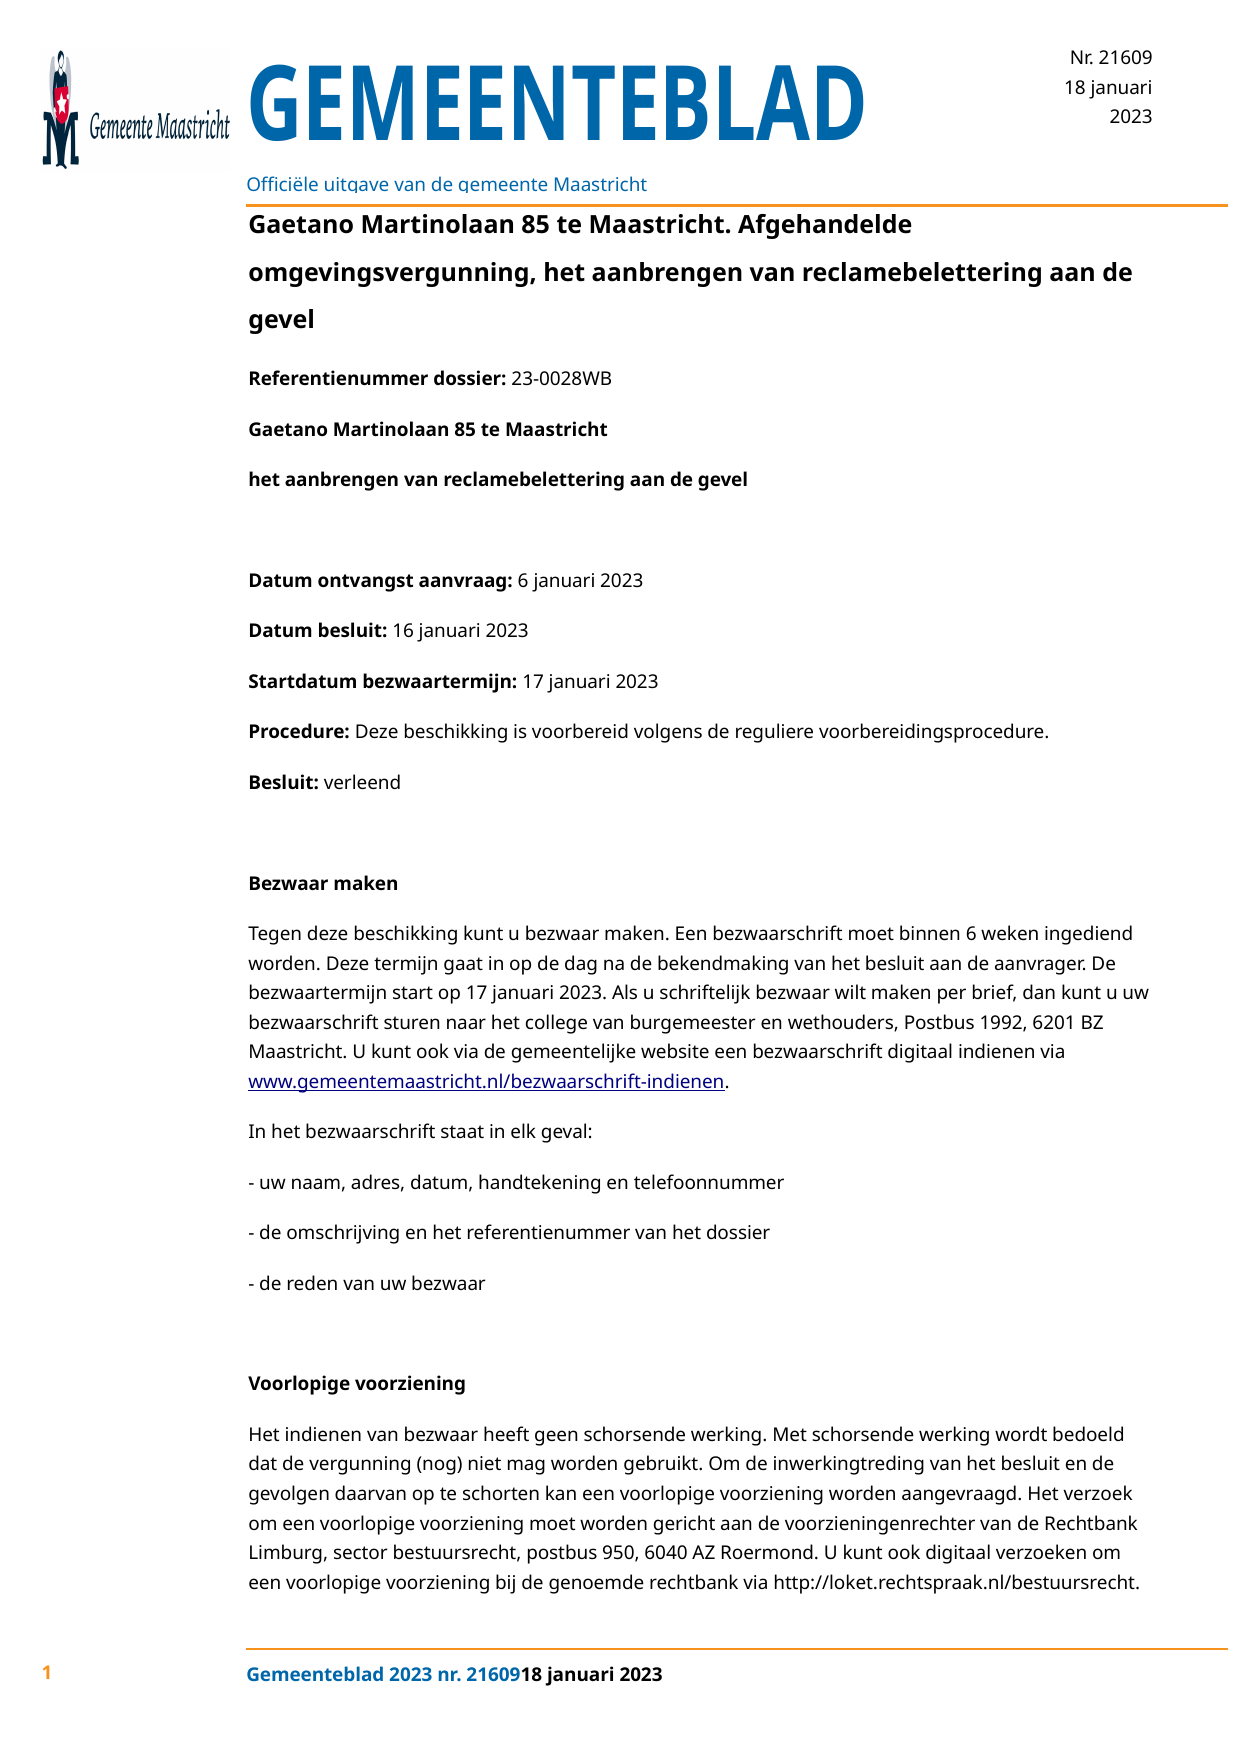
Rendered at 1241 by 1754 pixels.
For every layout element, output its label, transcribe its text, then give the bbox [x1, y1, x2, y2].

text het aanbrengen van reclamebelettering aan de gevel [248, 466, 1152, 492]
text - de reden van uw bezwaar [248, 1270, 1152, 1295]
text Gaetano Martinolaan 85 te Maastricht [248, 416, 1152, 442]
text In het bezwaarschrift staat in elk geval: [248, 1118, 1152, 1144]
text - uw naam, adres, datum, handtekening en telefoonnummer [248, 1169, 1152, 1194]
text Datum ontvangst aanvraag: 6 januari 2023 [248, 567, 1152, 593]
text Referentienummer dossier: 23-0028WB [248, 366, 1152, 391]
text Tegen deze beschikking kunt u bezwaar maken. Een bezwaarschrift moet binnen 6 weken ingediend worden. Deze termijn gaat in op de dag na de bekendmaking van het besluit aan de aanvrager. De bezwaartermijn start op 17 januari 2023. Als u schriftelijk bezwaar wilt maken per brief, dan kunt u uw bezwaarschrift sturen naar het college van burgemeester en wethouders, Postbus 1992, 6201 BZ Maastricht. U kunt ook via de gemeentelijke website een bezwaarschrift digitaal indienen via www.gemeentemaastricht.nl/bezwaarschrift-indienen. [248, 920, 1152, 1094]
text Voorlopige voorziening [248, 1371, 1152, 1396]
text Het indienen van bezwaar heeft geen schorsende werking. Met schorsende werking wordt bedoeld dat de vergunning (nog) niet mag worden gebruikt. Om de inwerkingtreding van het besluit en de gevolgen daarvan op te schorten kan een voorlopige voorziening worden aangevraagd. Het verzoek om een voorlopige voorziening moet worden gericht aan de voorzieningenrechter van de Rechtbank Limburg, sector bestuursrecht, postbus 950, 6040 AZ Roermond. U kunt ook digitaal verzoeken om een voorlopige voorziening bij de genoemde rechtbank via http://loket.rechtspraak.nl/bestuursrecht. [248, 1421, 1152, 1594]
picture [41, 47, 231, 172]
text Startdatum bezwaartermijn: 17 januari 2023 [248, 668, 1152, 694]
text Gaetano Martinolaan 85 te Maastricht. Afgehandelde omgevingsvergunning, het aanbrengen van reclamebelettering aan de gevel [248, 207, 1152, 336]
text Datum besluit: 16 januari 2023 [248, 618, 1152, 643]
text - de omschrijving en het referentienummer van het dossier [248, 1219, 1152, 1245]
text Besluit: verleend [248, 769, 1152, 794]
text Procedure: Deze beschikking is voorbereid volgens de reguliere voorbereidingsprocedure. [248, 718, 1152, 744]
text Bezwaar maken [248, 870, 1152, 895]
